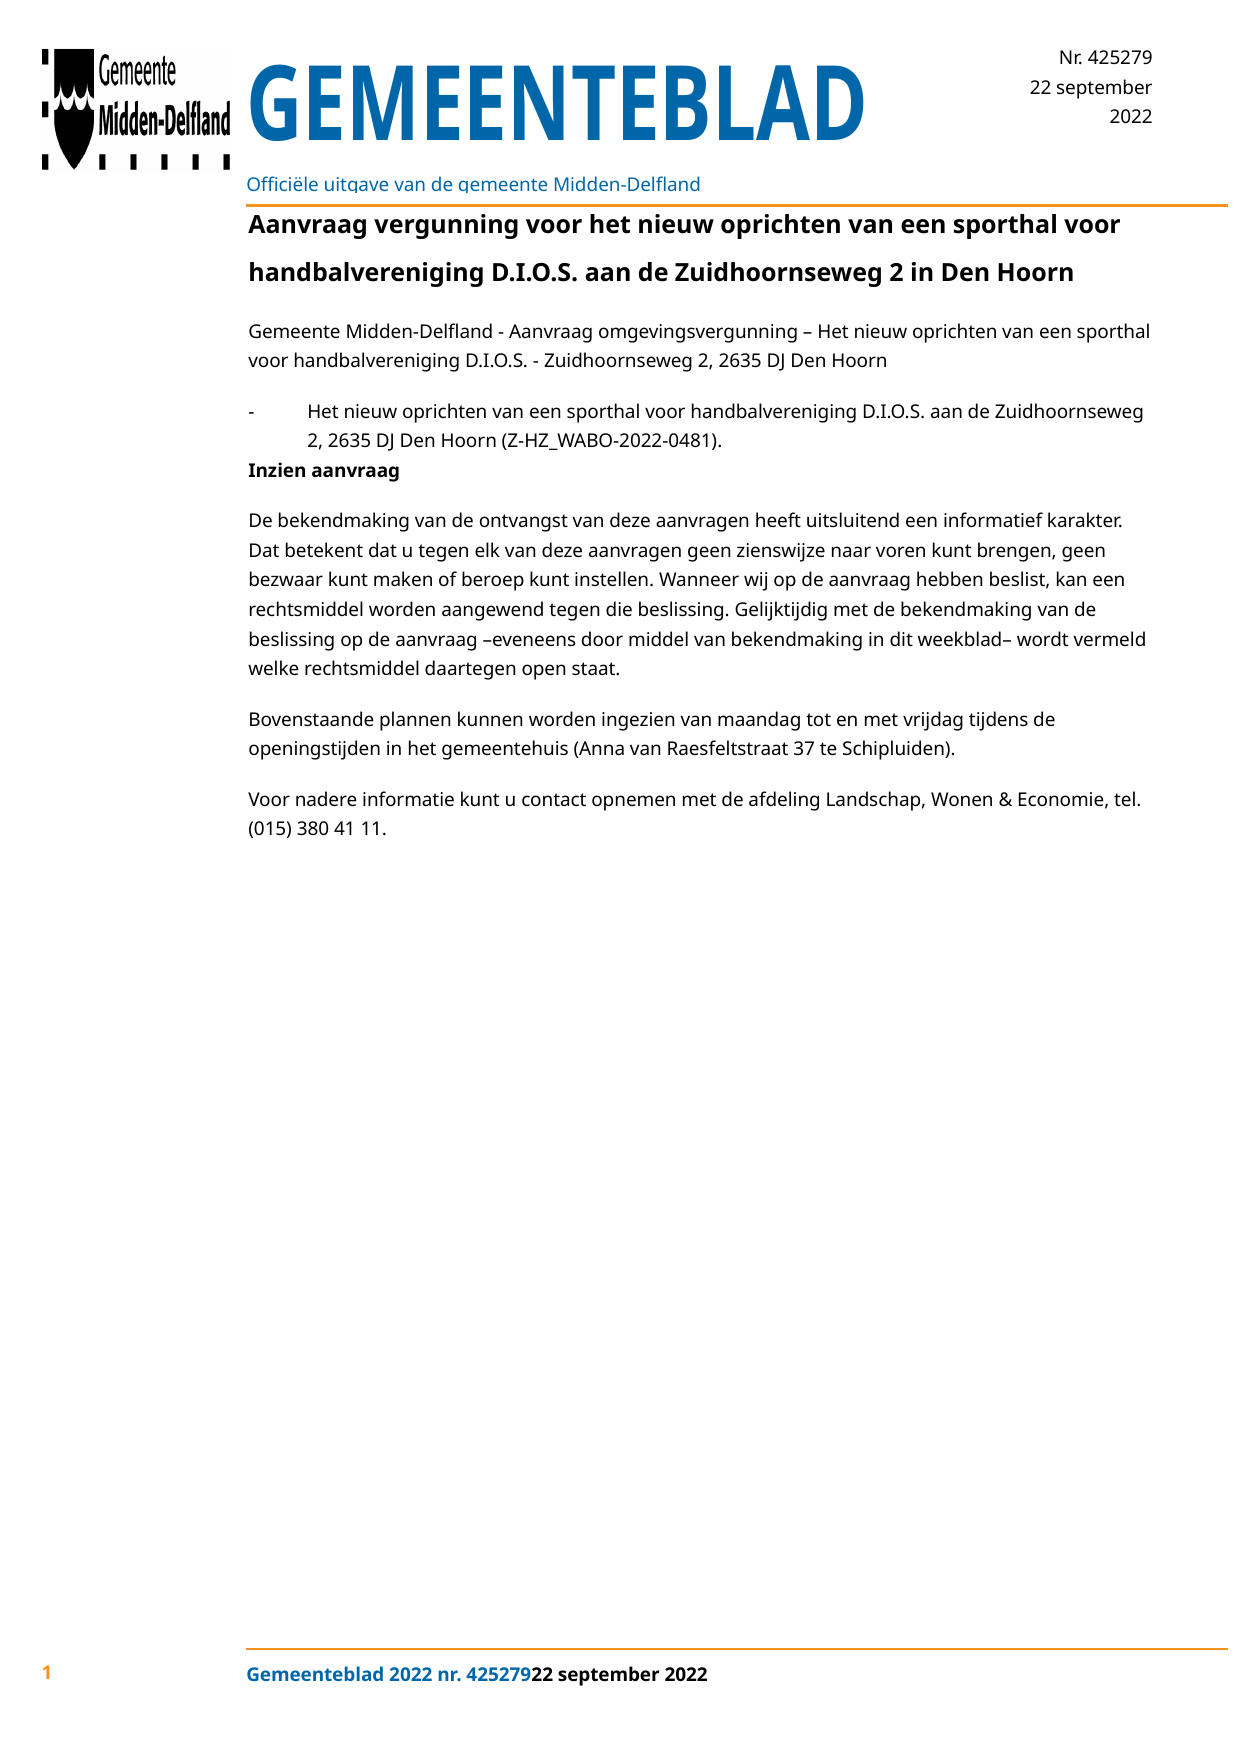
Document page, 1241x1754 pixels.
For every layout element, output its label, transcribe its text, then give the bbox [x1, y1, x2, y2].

text Gemeente Midden-Delfland - Aanvraag omgevingsvergunning – Het nieuw oprichten van een sporthal voor handbalvereniging D.I.O.S. - Zuidhoornseweg 2, 2635 DJ Den Hoorn [248, 318, 1152, 373]
text De bekendmaking van de ontvangst van deze aanvragen heeft uitsluitend een informatief karakter. Dat betekent dat u tegen elk van deze aanvragen geen zienswijze naar voren kunt brengen, geen bezwaar kunt maken of beroep kunt instellen. Wanneer wij op de aanvraag hebben beslist, kan een rechtsmiddel worden aangewend tegen die beslissing. Gelijktijdig met de bekendmaking van de beslissing op de aanvraag –eveneens door middel van bekendmaking in dit weekblad– wordt vermeld welke rechtsmiddel daartegen open staat. [248, 507, 1152, 681]
text Inzien aanvraag [248, 457, 1152, 483]
text Bovenstaande plannen kunnen worden ingezien van maandag tot en met vrijdag tijdens de openingstijden in het gemeentehuis (Anna van Raesfeltstraat 37 te Schipluiden). [248, 706, 1152, 761]
picture [41, 47, 231, 172]
list Het nieuw oprichten van een sporthal voor handbalvereniging D.I.O.S. aan de Zuidhoornseweg 2, 2635 DJ Den Hoorn (Z-HZ_WABO-2022-0481). [248, 398, 1152, 453]
text Aanvraag vergunning voor het nieuw oprichten van een sporthal voor handbalvereniging D.I.O.S. aan de Zuidhoornseweg 2 in Den Hoorn [248, 207, 1152, 288]
text Voor nadere informatie kunt u contact opnemen met de afdeling Landschap, Wonen & Economie, tel. (015) 380 41 11. [248, 786, 1152, 841]
